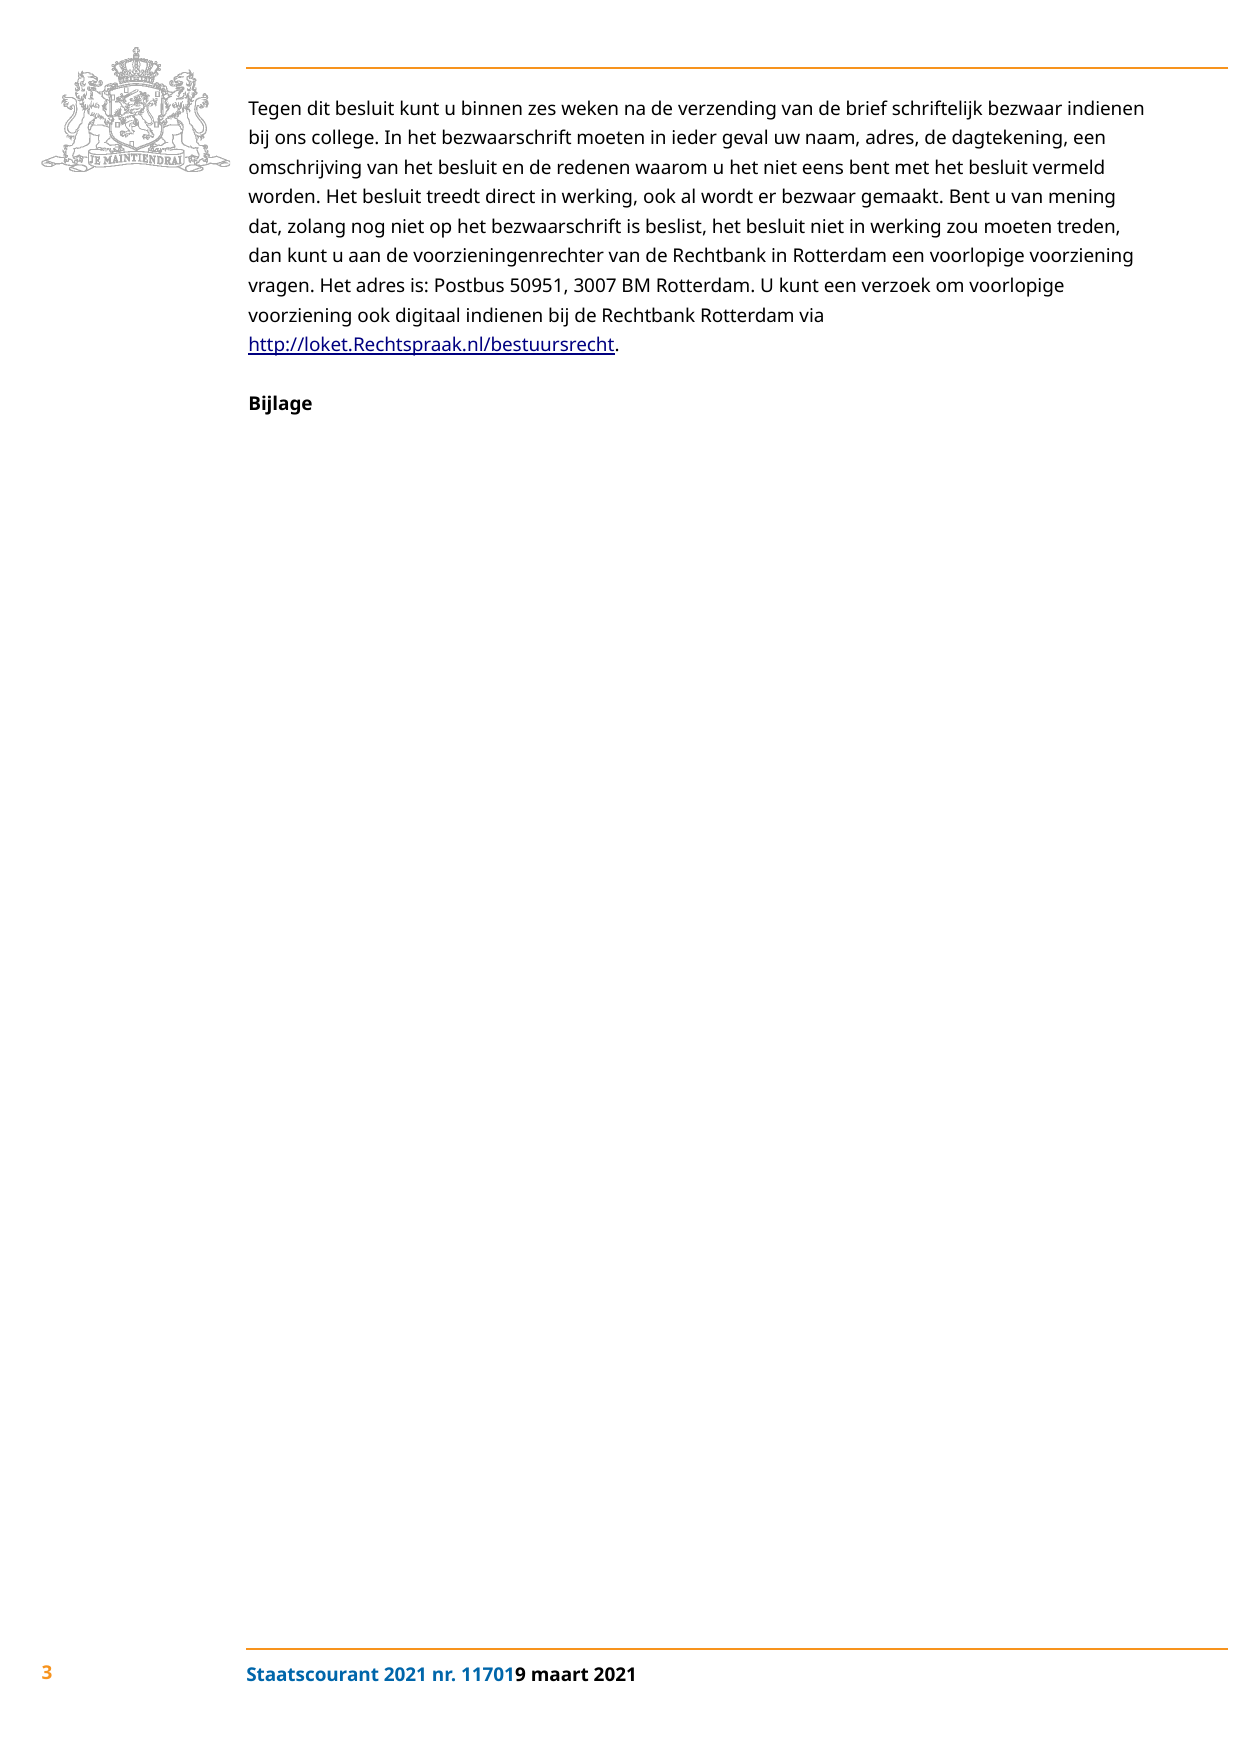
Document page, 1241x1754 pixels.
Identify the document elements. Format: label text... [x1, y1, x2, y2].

text Tegen dit besluit kunt u binnen zes weken na de verzending van de brief schriftelijk bezwaar indienen bij ons college. In het bezwaarschrift moeten in ieder geval uw naam, adres, de dagtekening, een omschrijving van het besluit en de redenen waarom u het niet eens bent met het besluit vermeld worden. Het besluit treedt direct in werking, ook al wordt er bezwaar gemaakt. Bent u van mening dat, zolang nog niet op het bezwaarschrift is beslist, het besluit niet in werking zou moeten treden, dan kunt u aan de voorzieningenrechter van de Rechtbank in Rotterdam een voorlopige voorziening vragen. Het adres is: Postbus 50951, 3007 BM Rotterdam. U kunt een verzoek om voorlopige voorziening ook digitaal indienen bij de Rechtbank Rotterdam via http://loket.Rechtspraak.nl/bestuursrecht. [248, 95, 1152, 357]
picture [41, 47, 231, 172]
text Bijlage [248, 391, 1152, 416]
